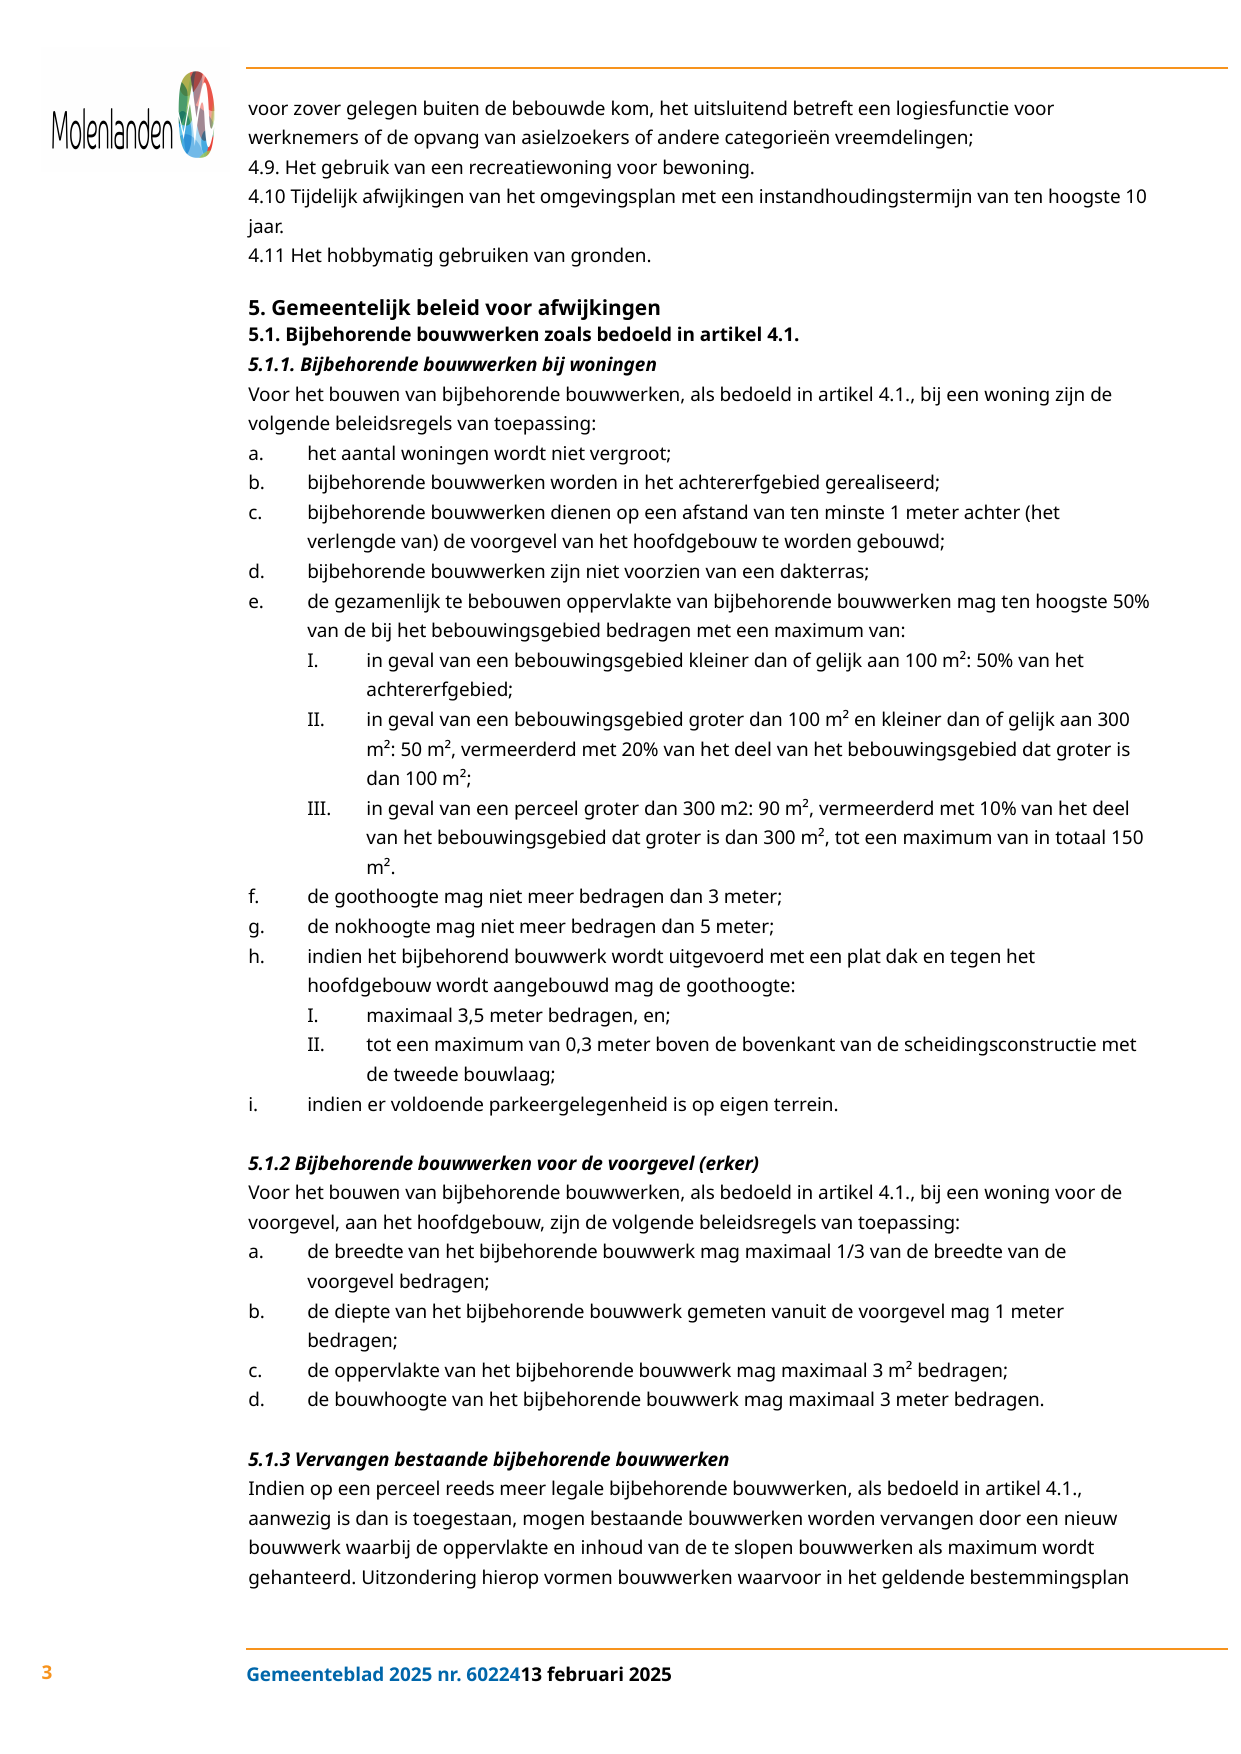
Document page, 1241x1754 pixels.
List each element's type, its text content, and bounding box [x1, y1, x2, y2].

text 5.1.3 Vervangen bestaande bijbehorende bouwwerken [248, 1446, 1152, 1471]
list de bouwhoogte van het bijbehorende bouwwerk mag maximaal 3 meter bedragen. [248, 1387, 1152, 1412]
list in geval van een perceel groter dan 300 m2: 90 m², vermeerderd met 10% van het deel van het bebouwingsgebied dat groter is dan 300 m², tot een maximum van in totaal 150 m². [307, 795, 1152, 880]
text 4.11 Het hobbymatig gebruiken van gronden. [248, 243, 1152, 268]
list de goothoogte mag niet meer bedragen dan 3 meter; [248, 884, 1152, 909]
list in geval van een bebouwingsgebied groter dan 100 m² en kleiner dan of gelijk aan 300 m²: 50 m², vermeerderd met 20% van het deel van het bebouwingsgebied dat groter is dan 100 m²; [307, 706, 1152, 791]
list de nokhoogte mag niet meer bedragen dan 5 meter; [248, 913, 1152, 939]
list de oppervlakte van het bijbehorende bouwwerk mag maximaal 3 m² bedragen; [248, 1357, 1152, 1383]
list bijbehorende bouwwerken dienen op een afstand van ten minste 1 meter achter (het verlengde van) de voorgevel van het hoofdgebouw te worden gebouwd; [248, 499, 1152, 554]
text Voor het bouwen van bijbehorende bouwwerken, als bedoeld in artikel 4.1., bij een woning voor de voorgevel, aan het hoofdgebouw, zijn de volgende beleidsregels van toepassing: [248, 1179, 1152, 1235]
list maximaal 3,5 meter bedragen, en; [307, 1002, 1152, 1028]
text 5.1. Bijbehorende bouwwerken zoals bedoeld in artikel 4.1. [248, 322, 1152, 347]
list tot een maximum van 0,3 meter boven de bovenkant van de scheidingsconstructie met de tweede bouwlaag; [307, 1032, 1152, 1087]
text 4.9. Het gebruik van een recreatiewoning voor bewoning. [248, 154, 1152, 180]
list bijbehorende bouwwerken worden in het achtererfgebied gerealiseerd; [248, 469, 1152, 495]
text Indien op een perceel reeds meer legale bijbehorende bouwwerken, als bedoeld in artikel 4.1., aanwezig is dan is toegestaan, mogen bestaande bouwwerken worden vervangen door een nieuw bouwwerk waarbij de oppervlakte en inhoud van de te slopen bouwwerken als maximum wordt gehanteerd. Uitzondering hierop vormen bouwwerken waarvoor in het geldende bestemmingsplan [248, 1475, 1152, 1590]
list het aantal woningen wordt niet vergroot; [248, 440, 1152, 466]
picture [41, 47, 231, 172]
list de breedte van het bijbehorende bouwwerk mag maximaal 1/3 van de breedte van de voorgevel bedragen; [248, 1239, 1152, 1294]
text 5.1.1. Bijbehorende bouwwerken bij woningen [248, 351, 1152, 377]
list bijbehorende bouwwerken zijn niet voorzien van een dakterras; [248, 558, 1152, 584]
list in geval van een bebouwingsgebied kleiner dan of gelijk aan 100 m²: 50% van het achtererfgebied; [307, 647, 1152, 702]
list de diepte van het bijbehorende bouwwerk gemeten vanuit de voorgevel mag 1 meter bedragen; [248, 1298, 1152, 1353]
text voor zover gelegen buiten de bebouwde kom, het uitsluitend betreft een logiesfunctie voor werknemers of de opvang van asielzoekers of andere categorieën vreemdelingen; [248, 95, 1152, 150]
text 4.10 Tijdelijk afwijkingen van het omgevingsplan met een instandhoudingstermijn van ten hoogste 10 jaar. [248, 183, 1152, 239]
list indien het bijbehorend bouwwerk wordt uitgevoerd met een plat dak en tegen het hoofdgebouw wordt aangebouwd mag de goothoogte: [248, 943, 1152, 998]
text Voor het bouwen van bijbehorende bouwwerken, als bedoeld in artikel 4.1., bij een woning zijn de volgende beleidsregels van toepassing: [248, 381, 1152, 436]
list indien er voldoende parkeergelegenheid is op eigen terrein. [248, 1091, 1152, 1116]
list de gezamenlijk te bebouwen oppervlakte van bijbehorende bouwwerken mag ten hoogste 50% van de bij het bebouwingsgebied bedragen met een maximum van: [248, 588, 1152, 643]
text 5.1.2 Bijbehorende bouwwerken voor de voorgevel (erker) [248, 1150, 1152, 1176]
text 5. Gemeentelijk beleid voor afwijkingen [248, 293, 1152, 322]
